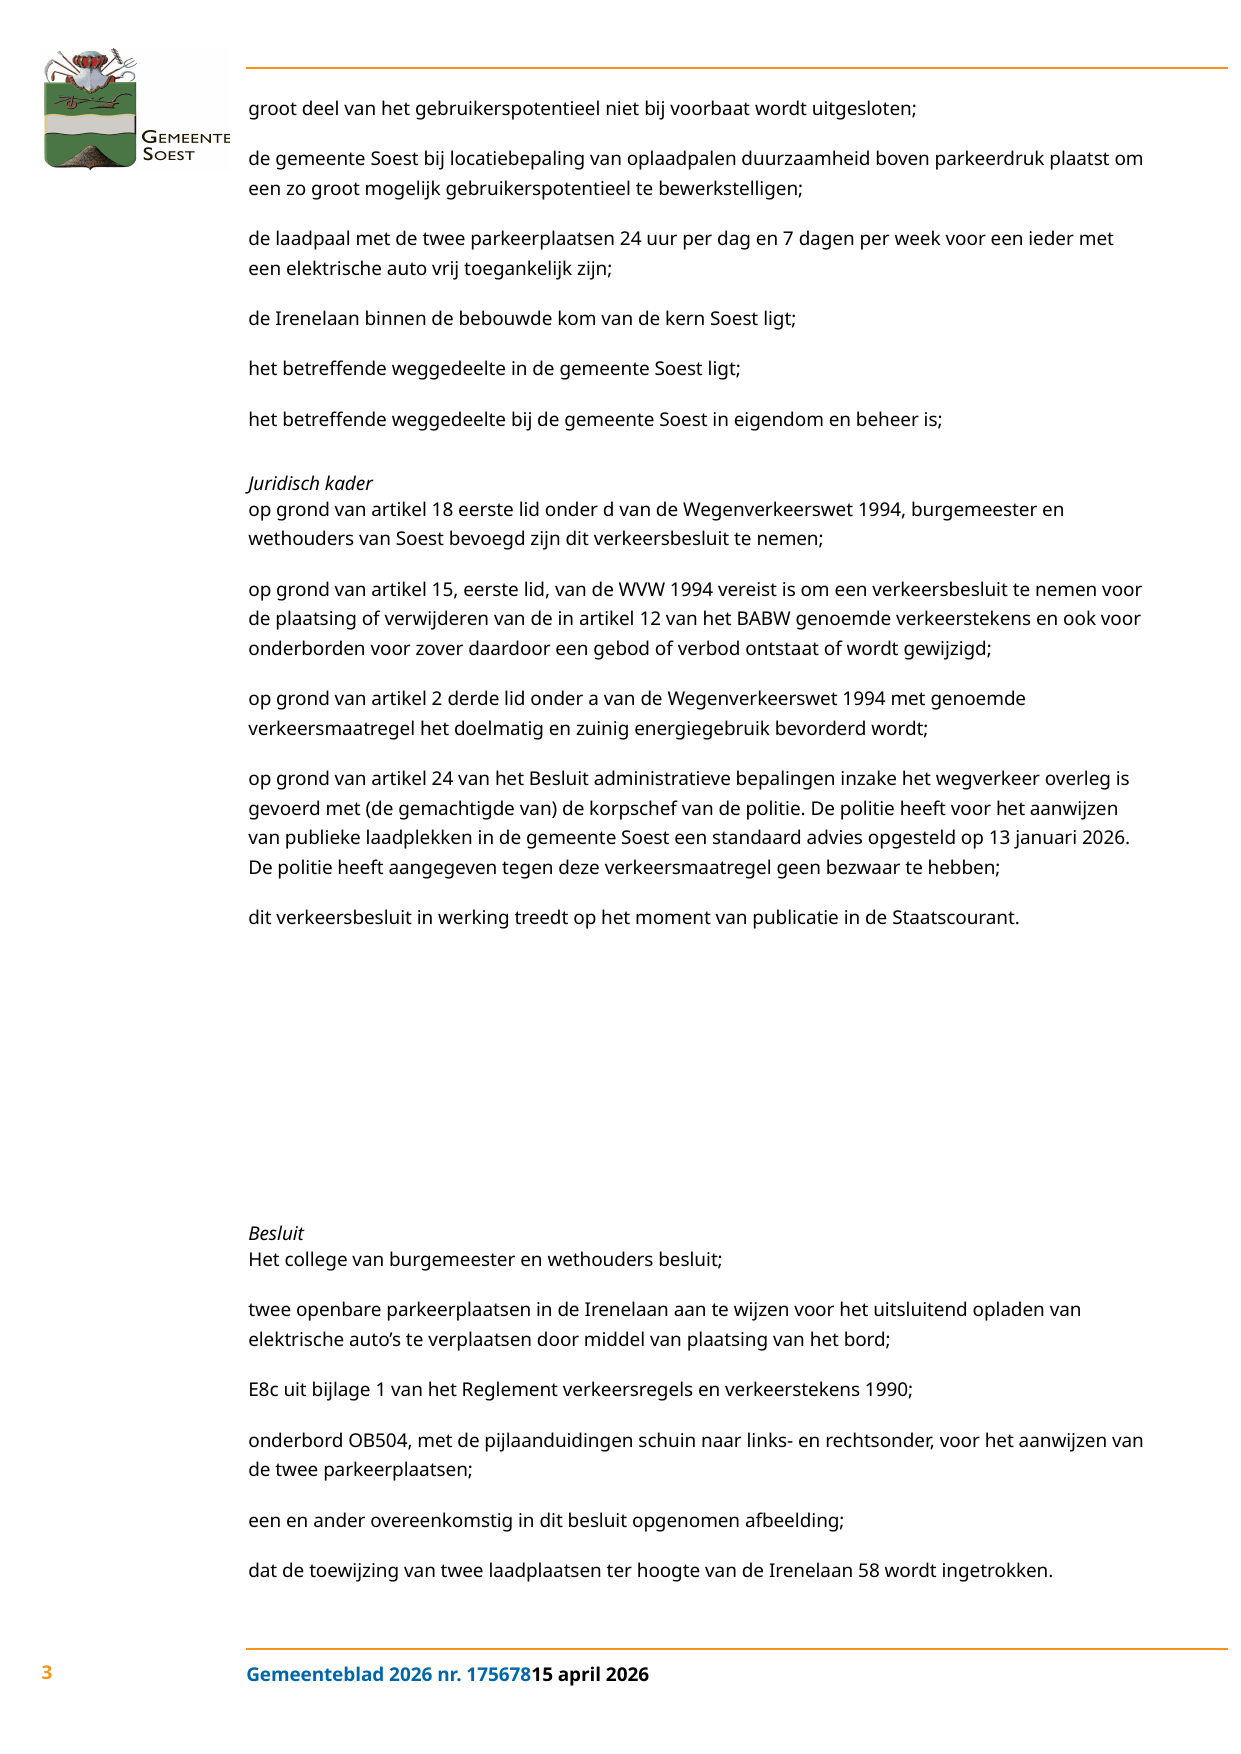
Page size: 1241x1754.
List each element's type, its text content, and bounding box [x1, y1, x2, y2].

text op grond van artikel 15, eerste lid, van de WVW 1994 vereist is om een verkeersbesluit te nemen voor de plaatsing of verwijderen van de in artikel 12 van het BABW genoemde verkeerstekens en ook voor onderborden voor zover daardoor een gebod of verbod ontstaat of wordt gewijzigd; [248, 576, 1152, 661]
text het betreffende weggedeelte bij de gemeente Soest in eigendom en beheer is; [248, 406, 1152, 432]
text E8c uit bijlage 1 van het Reglement verkeersregels en verkeerstekens 1990; [248, 1377, 1152, 1402]
text groot deel van het gebruikerspotentieel niet bij voorbaat wordt uitgesloten; [248, 95, 1152, 121]
text het betreffende weggedeelte in de gemeente Soest ligt; [248, 356, 1152, 381]
picture [41, 47, 231, 172]
text dat de toewijzing van twee laadplaatsen ter hoogte van de Irenelaan 58 wordt ingetrokken. [248, 1557, 1152, 1583]
text dit verkeersbesluit in werking treedt op het moment van publicatie in de Staatscourant. [248, 904, 1152, 930]
text Het college van burgemeester en wethouders besluit; [248, 1246, 1152, 1272]
text een en ander overeenkomstig in dit besluit opgenomen afbeelding; [248, 1507, 1152, 1533]
text op grond van artikel 24 van het Besluit administratieve bepalingen inzake het wegverkeer overleg is gevoerd met (de gemachtigde van) de korpschef van de politie. De politie heeft voor het aanwijzen van publieke laadplekken in de gemeente Soest een standaard advies opgesteld op 13 januari 2026. De politie heeft aangegeven tegen deze verkeersmaatregel geen bezwaar te hebben; [248, 765, 1152, 880]
text de Irenelaan binnen de bebouwde kom van de kern Soest ligt; [248, 305, 1152, 331]
text Besluit [248, 1221, 1152, 1246]
text Juridisch kader [248, 470, 1152, 496]
text op grond van artikel 2 derde lid onder a van de Wegenverkeerswet 1994 met genoemde verkeersmaatregel het doelmatig en zuinig energiegebruik bevorderd wordt; [248, 685, 1152, 741]
text onderbord OB504, met de pijlaanduidingen schuin naar links- en rechtsonder, voor het aanwijzen van de twee parkeerplaatsen; [248, 1427, 1152, 1482]
text de laadpaal met de twee parkeerplaatsen 24 uur per dag en 7 dagen per week voor een ieder met een elektrische auto vrij toegankelijk zijn; [248, 225, 1152, 281]
text op grond van artikel 18 eerste lid onder d van de Wegenverkeerswet 1994, burgemeester en wethouders van Soest bevoegd zijn dit verkeersbesluit te nemen; [248, 496, 1152, 551]
text de gemeente Soest bij locatiebepaling van oplaadpalen duurzaamheid boven parkeerdruk plaatst om een zo groot mogelijk gebruikerspotentieel te bewerkstelligen; [248, 145, 1152, 201]
text twee openbare parkeerplaatsen in de Irenelaan aan te wijzen voor het uitsluitend opladen van elektrische auto’s te verplaatsen door middel van plaatsing van het bord; [248, 1297, 1152, 1352]
